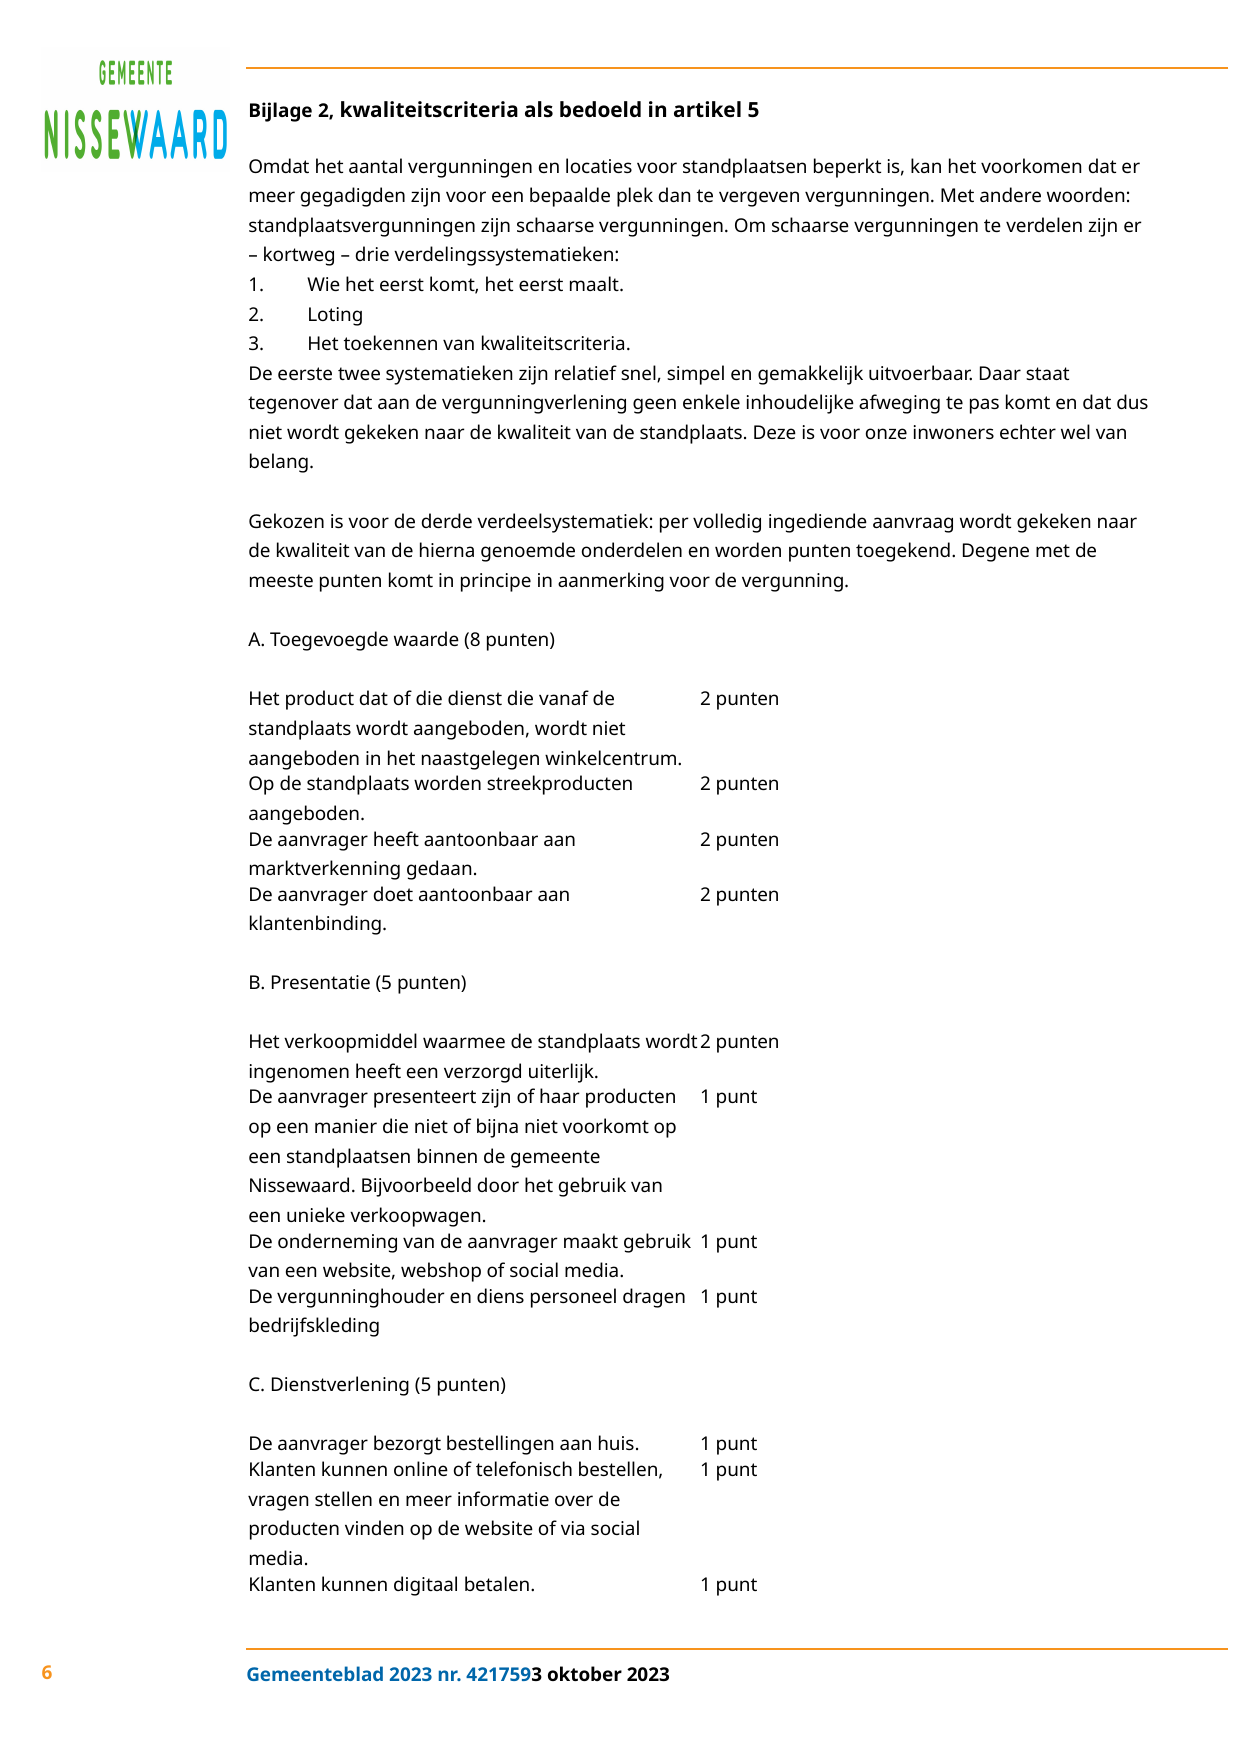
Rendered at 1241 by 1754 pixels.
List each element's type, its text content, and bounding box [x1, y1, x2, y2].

table_header 2 punten [700, 1029, 1152, 1084]
table_cell Op de standplaats worden streekproducten aangeboden. [248, 770, 700, 826]
table_cell Klanten kunnen online of telefonisch bestellen, vragen stellen en meer informatie over de producten vinden op de website of via social media. [248, 1456, 700, 1571]
table_cell 2 punten [700, 770, 1152, 826]
picture [41, 47, 231, 172]
text De eerste twee systematieken zijn relatief snel, simpel en gemakkelijk uitvoerbaar. Daar staat tegenover dat aan de vergunningverlening geen enkele inhoudelijke afweging te pas komt en dat dus niet wordt gekeken naar de kwaliteit van de standplaats. Deze is voor onze inwoners echter wel van belang. [248, 360, 1152, 474]
text A. Toegevoegde waarde (8 punten) [248, 626, 1152, 652]
table_cell 1 punt [700, 1084, 1152, 1228]
table_cell 1 punt [700, 1228, 1152, 1283]
text Gekozen is voor de derde verdeelsystematiek: per volledig ingediende aanvraag wordt gekeken naar de kwaliteit van de hierna genoemde onderdelen en worden punten toegekend. Degene met de meeste punten komt in principe in aanmerking voor de vergunning. [248, 508, 1152, 593]
table_cell De aanvrager presenteert zijn of haar producten op een manier die niet of bijna niet voorkomt op een standplaatsen binnen de gemeente Nissewaard. Bijvoorbeeld door het gebruik van een unieke verkoopwagen. [248, 1084, 700, 1228]
list Loting [248, 301, 1152, 327]
text Bijlage 2, kwaliteitscriteria als bedoeld in artikel 5 [248, 95, 1152, 123]
list Wie het eerst komt, het eerst maalt. [248, 271, 1152, 297]
table_header De aanvrager bezorgt bestellingen aan huis. [248, 1431, 700, 1456]
text B. Presentatie (5 punten) [248, 969, 1152, 995]
table_cell De vergunninghouder en diens personeel dragen bedrijfskleding [248, 1283, 700, 1338]
table_header Het verkoopmiddel waarmee de standplaats wordt ingenomen heeft een verzorgd uiterlijk. [248, 1029, 700, 1084]
table_header Het product dat of die dienst die vanaf de standplaats wordt aangeboden, wordt niet aangeboden in het naastgelegen winkelcentrum. [248, 686, 700, 770]
table_cell 1 punt [700, 1571, 1152, 1596]
table_header 1 punt [700, 1431, 1152, 1456]
table_cell 1 punt [700, 1283, 1152, 1338]
table_cell 1 punt [700, 1456, 1152, 1571]
text C. Dienstverlening (5 punten) [248, 1371, 1152, 1397]
text Omdat het aantal vergunningen en locaties voor standplaatsen beperkt is, kan het voorkomen dat er meer gegadigden zijn voor een bepaalde plek dan te vergeven vergunningen. Met andere woorden: standplaatsvergunningen zijn schaarse vergunningen. Om schaarse vergunningen te verdelen zijn er – kortweg – drie verdelingssystematieken: [248, 153, 1152, 267]
list Het toekennen van kwaliteitscriteria. [248, 330, 1152, 356]
table_cell De onderneming van de aanvrager maakt gebruik van een website, webshop of social media. [248, 1228, 700, 1283]
table_cell Klanten kunnen digitaal betalen. [248, 1571, 700, 1596]
table_cell 2 punten [700, 881, 1152, 936]
table_cell 2 punten [700, 826, 1152, 881]
table_header 2 punten [700, 686, 1152, 770]
table_cell De aanvrager heeft aantoonbaar aan marktverkenning gedaan. [248, 826, 700, 881]
table_cell De aanvrager doet aantoonbaar aan klantenbinding. [248, 881, 700, 936]
